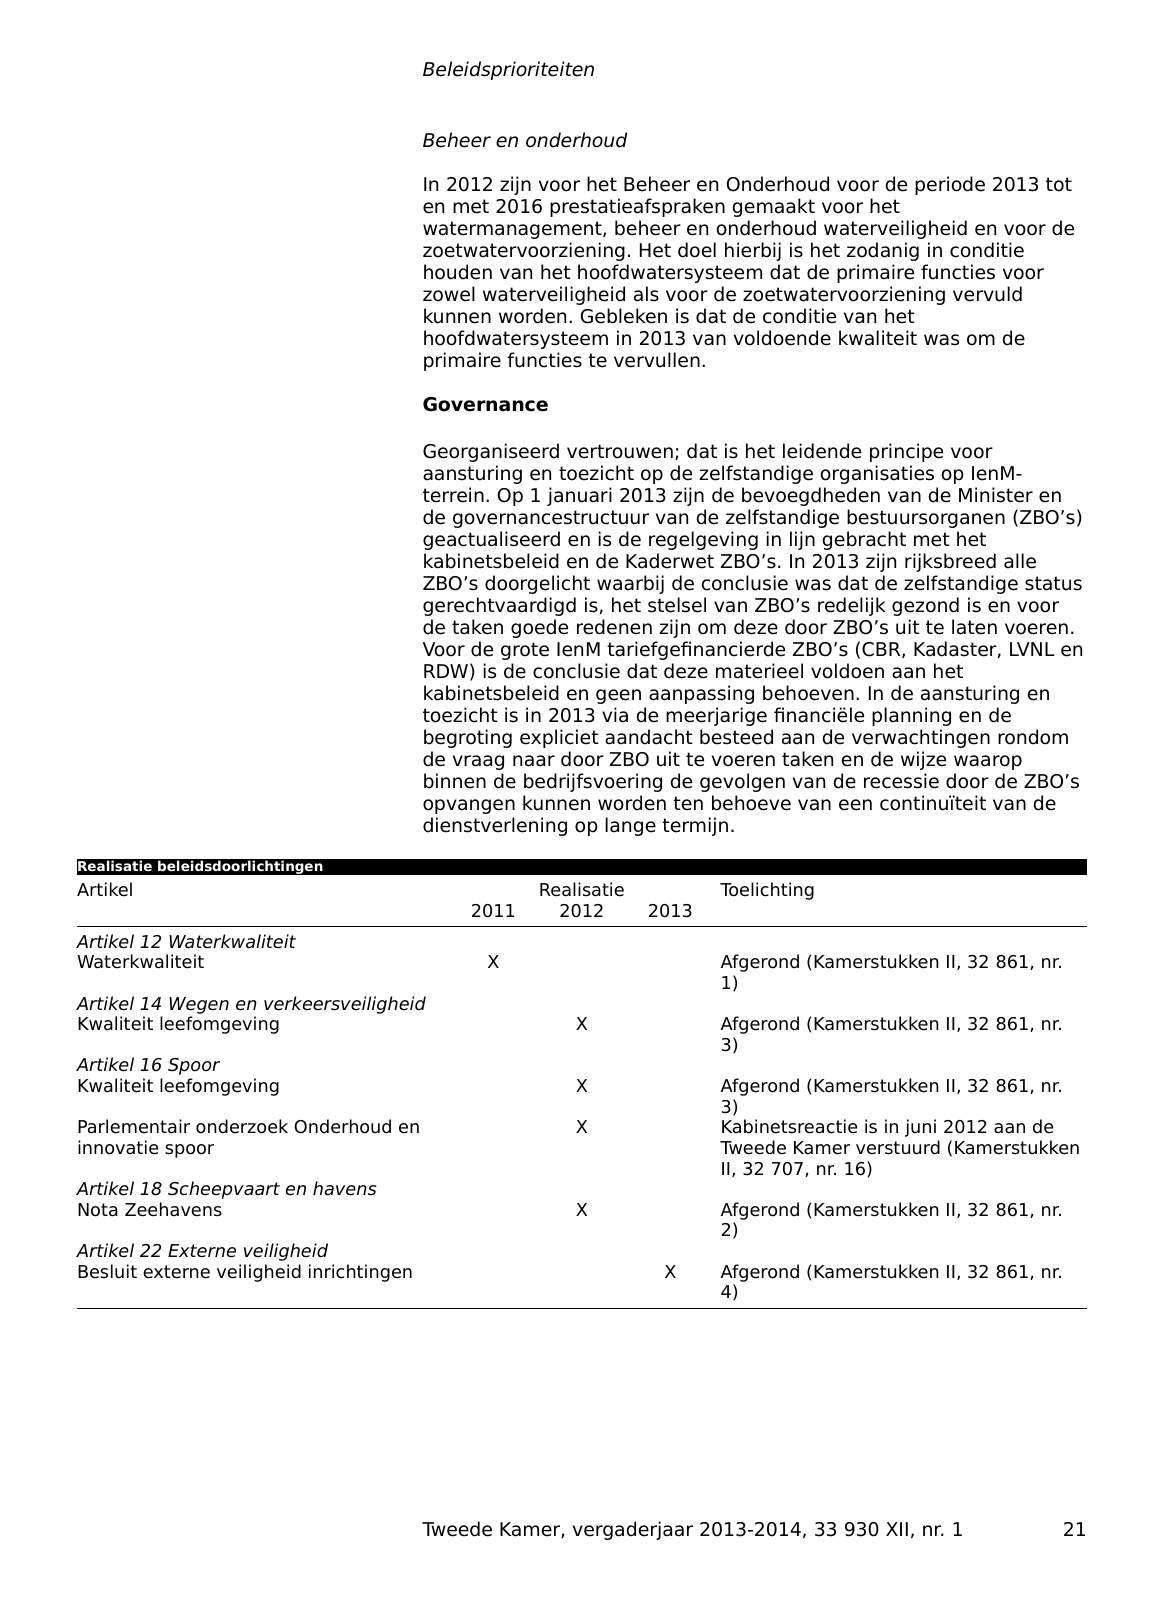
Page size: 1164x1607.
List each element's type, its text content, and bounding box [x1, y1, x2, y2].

table_cell Artikel 22 Externe veiligheid [77, 1241, 449, 1262]
table_cell [626, 1200, 714, 1241]
table_cell Realisatie [449, 875, 714, 901]
table_cell [715, 1179, 1087, 1200]
table_cell [715, 901, 1087, 926]
table_cell Kabinetsreactie is in juni 2012 aan de Tweede Kamer verstuurd (Kamerstukken II, 32 707, nr. 16) [715, 1117, 1087, 1179]
table_cell [626, 927, 714, 952]
table_cell 2011 [449, 901, 537, 926]
table_cell [449, 1076, 537, 1117]
table_cell [715, 994, 1087, 1014]
table_cell Kwaliteit leefomgeving [77, 1076, 449, 1117]
table_cell [715, 1241, 1087, 1262]
table_cell [538, 1179, 626, 1200]
table_cell Artikel 14 Wegen en verkeersveiligheid [77, 994, 449, 1014]
table_cell [449, 1055, 537, 1076]
table_cell Toelichting [715, 875, 1087, 901]
table_cell Besluit externe veiligheid inrichtingen [77, 1262, 449, 1308]
table_cell [449, 994, 537, 1014]
table_cell Afgerond (Kamerstukken II, 32 861, nr. 4) [715, 1262, 1087, 1308]
table_cell [449, 1179, 537, 1200]
table_cell [538, 952, 626, 993]
table_cell [538, 927, 626, 952]
table_cell [626, 1241, 714, 1262]
table_cell [626, 1076, 714, 1117]
table_cell Artikel 12 Waterkwaliteit [77, 927, 449, 952]
table_cell [449, 1117, 537, 1179]
table_cell Artikel [77, 875, 449, 901]
table_cell Artikel 16 Spoor [77, 1055, 449, 1076]
table_cell [626, 1117, 714, 1179]
table_cell [538, 994, 626, 1014]
text In 2012 zijn voor het Beheer en Onderhoud voor de periode 2013 tot en met 2016 prestatieafspraken gemaakt voor het watermanagement, beheer en onderhoud waterveiligheid en voor de zoetwatervoorziening. Het doel hierbij is het zodanig in conditie houden van het hoofdwatersysteem dat de primaire functies voor zowel waterveiligheid als voor de zoetwatervoorziening vervuld kunnen worden. Gebleken is dat de conditie van het hoofdwatersysteem in 2013 van voldoende kwaliteit was om de primaire functies te vervullen. [422, 174, 1087, 372]
table_header Realisatie beleidsdoorlichtingen [77, 859, 1087, 874]
table_cell [626, 952, 714, 993]
table_cell X [538, 1014, 626, 1055]
table_cell X [538, 1200, 626, 1241]
table_cell X [449, 952, 537, 993]
table_cell [626, 1055, 714, 1076]
table_cell [538, 1262, 626, 1308]
table_cell X [626, 1262, 714, 1308]
table_cell Afgerond (Kamerstukken II, 32 861, nr. 3) [715, 1076, 1087, 1117]
table_cell [449, 1241, 537, 1262]
table_cell [449, 1262, 537, 1308]
table_cell [538, 1241, 626, 1262]
table_cell X [538, 1117, 626, 1179]
table_cell [449, 927, 537, 952]
table_cell Waterkwaliteit [77, 952, 449, 993]
table_cell [449, 1200, 537, 1241]
table_cell [538, 1055, 626, 1076]
table_cell Kwaliteit leefomgeving [77, 1014, 449, 1055]
text Georganiseerd vertrouwen; dat is het leidende principe voor aansturing en toezicht op de zelfstandige organisaties op IenM-terrein. Op 1 januari 2013 zijn de bevoegdheden van de Minister en de governancestructuur van de zelfstandige bestuursorganen (ZBO’s) geactualiseerd en is de regelgeving in lijn gebracht met het kabinetsbeleid en de Kaderwet ZBO’s. In 2013 zijn rijksbreed alle ZBO’s doorgelicht waarbij de conclusie was dat de zelfstandige status gerechtvaardigd is, het stelsel van ZBO’s redelijk gezond is en voor de taken goede redenen zijn om deze door ZBO’s uit te laten voeren. Voor de grote IenM tariefgefinancierde ZBO’s (CBR, Kadaster, LVNL en RDW) is de conclusie dat deze materieel voldoen aan het kabinetsbeleid en geen aanpassing behoeven. In de aansturing en toezicht is in 2013 via de meerjarige financiële planning en de begroting expliciet aandacht besteed aan de verwachtingen rondom de vraag naar door ZBO uit te voeren taken en de wijze waarop binnen de bedrijfsvoering de gevolgen van de recessie door de ZBO’s opvangen kunnen worden ten behoeve van een continuïteit van de dienstverlening op lange termijn. [422, 441, 1087, 837]
table_cell X [538, 1076, 626, 1117]
table_cell Nota Zeehavens [77, 1200, 449, 1241]
table_cell Artikel 18 Scheepvaart en havens [77, 1179, 449, 1200]
table_cell Afgerond (Kamerstukken II, 32 861, nr. 1) [715, 952, 1087, 993]
table_cell [77, 901, 449, 926]
subtitle Governance [422, 394, 1087, 416]
table_cell [626, 1179, 714, 1200]
table_cell [449, 1014, 537, 1055]
table_cell [715, 1055, 1087, 1076]
table_cell [626, 1014, 714, 1055]
table_cell [715, 927, 1087, 952]
table_cell Afgerond (Kamerstukken II, 32 861, nr. 3) [715, 1014, 1087, 1055]
table_cell 2012 [538, 901, 626, 926]
table_cell 2013 [626, 901, 714, 926]
table_cell Parlementair onderzoek Onderhoud en innovatie spoor [77, 1117, 449, 1179]
subtitle Beheer en onderhoud [422, 130, 1087, 152]
table_cell Afgerond (Kamerstukken II, 32 861, nr. 2) [715, 1200, 1087, 1241]
table_cell [626, 994, 714, 1014]
